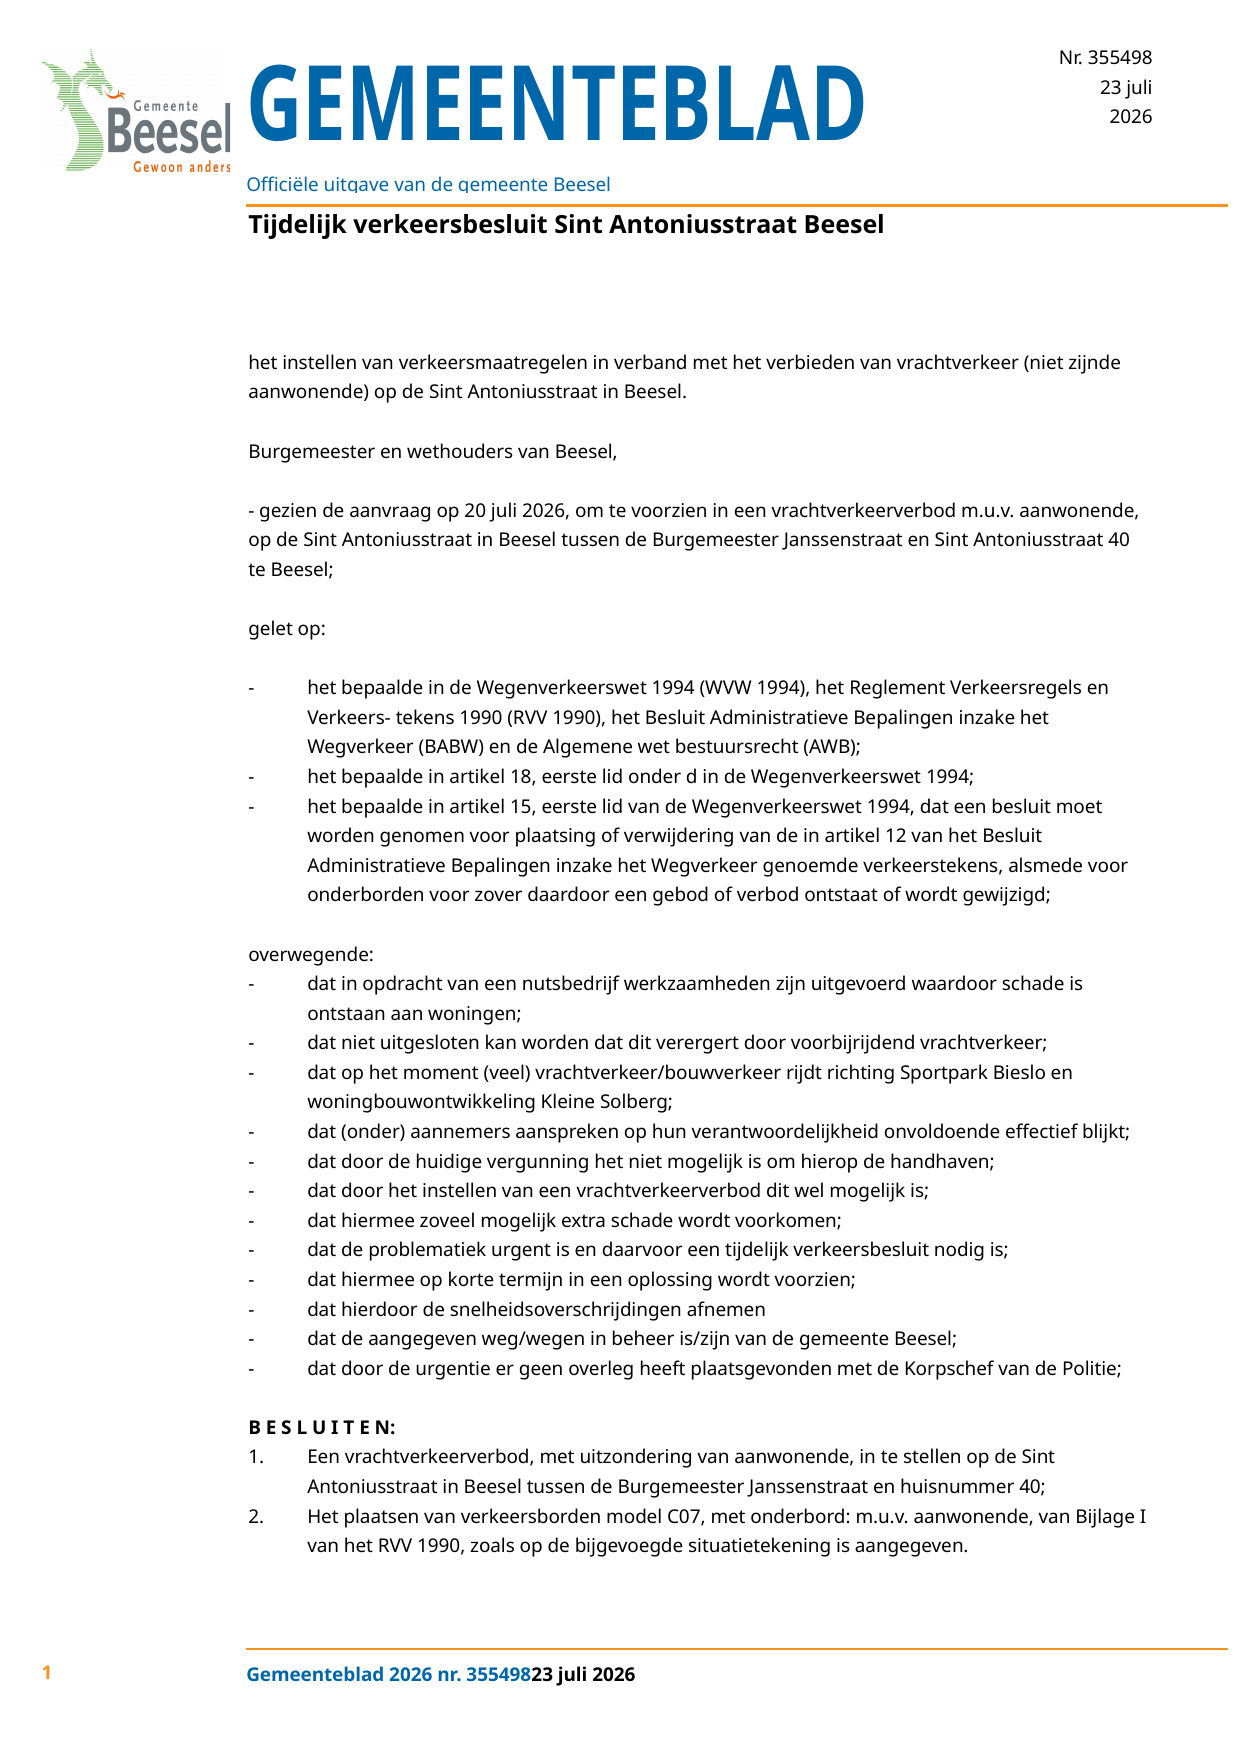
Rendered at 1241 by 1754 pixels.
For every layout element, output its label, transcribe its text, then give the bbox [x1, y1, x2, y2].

list het bepaalde in artikel 15, eerste lid van de Wegenverkeerswet 1994, dat een besluit moet worden genomen voor plaatsing of verwijdering van de in artikel 12 van het Besluit Administratieve Bepalingen inzake het Wegverkeer genoemde verkeerstekens, alsmede voor onderborden voor zover daardoor een gebod of verbod ontstaat of wordt gewijzigd; [248, 793, 1152, 907]
list dat de problematiek urgent is en daarvoor een tijdelijk verkeersbesluit nodig is; [248, 1237, 1152, 1262]
list het bepaalde in de Wegenverkeerswet 1994 (WVW 1994), het Reglement Verkeersregels en Verkeers- tekens 1990 (RVV 1990), het Besluit Administratieve Bepalingen inzake het Wegverkeer (BABW) en de Algemene wet bestuursrecht (AWB); [248, 674, 1152, 759]
list dat door het instellen van een vrachtverkeerverbod dit wel mogelijk is; [248, 1177, 1152, 1203]
list Een vrachtverkeerverbod, met uitzondering van aanwonende, in te stellen op de Sint Antoniusstraat in Beesel tussen de Burgemeester Janssenstraat en huisnummer 40; [248, 1444, 1152, 1499]
list dat niet uitgesloten kan worden dat dit verergert door voorbijrijdend vrachtverkeer; [248, 1029, 1152, 1055]
text overwegende: [248, 941, 1152, 967]
text gelet op: [248, 615, 1152, 641]
text - gezien de aanvraag op 20 juli 2026, om te voorzien in een vrachtverkeerverbod m.u.v. aanwonende, op de Sint Antoniusstraat in Beesel tussen de Burgemeester Janssenstraat en Sint Antoniusstraat 40 te Beesel; [248, 497, 1152, 582]
list Het plaatsen van verkeersborden model C07, met onderbord: m.u.v. aanwonende, van Bijlage I van het RVV 1990, zoals op de bijgevoegde situatietekening is aangegeven. [248, 1503, 1152, 1558]
text Burgemeester en wethouders van Beesel, [248, 438, 1152, 464]
text het instellen van verkeersmaatregelen in verband met het verbieden van vrachtverkeer (niet zijnde aanwonende) op de Sint Antoniusstraat in Beesel. [248, 349, 1152, 404]
list dat door de urgentie er geen overleg heeft plaatsgevonden met de Korpschef van de Politie; [248, 1355, 1152, 1381]
list dat (onder) aannemers aanspreken op hun verantwoordelijkheid onvoldoende effectief blijkt; [248, 1118, 1152, 1144]
list het bepaalde in artikel 18, eerste lid onder d in de Wegenverkeerswet 1994; [248, 763, 1152, 789]
list dat hiermee zoveel mogelijk extra schade wordt voorkomen; [248, 1207, 1152, 1233]
list dat de aangegeven weg/wegen in beheer is/zijn van de gemeente Beesel; [248, 1325, 1152, 1351]
list dat in opdracht van een nutsbedrijf werkzaamheden zijn uitgevoerd waardoor schade is ontstaan aan woningen; [248, 970, 1152, 1026]
text Tijdelijk verkeersbesluit Sint Antoniusstraat Beesel [248, 207, 1152, 241]
list dat op het moment (veel) vrachtverkeer/bouwverkeer rijdt richting Sportpark Bieslo en woningbouwontwikkeling Kleine Solberg; [248, 1059, 1152, 1114]
text B E S L U I T E N: [248, 1414, 1152, 1440]
list dat hiermee op korte termijn in een oplossing wordt voorzien; [248, 1266, 1152, 1292]
picture [41, 47, 231, 172]
list dat door de huidige vergunning het niet mogelijk is om hierop de handhaven; [248, 1148, 1152, 1174]
list dat hierdoor de snelheidsoverschrijdingen afnemen [248, 1296, 1152, 1322]
